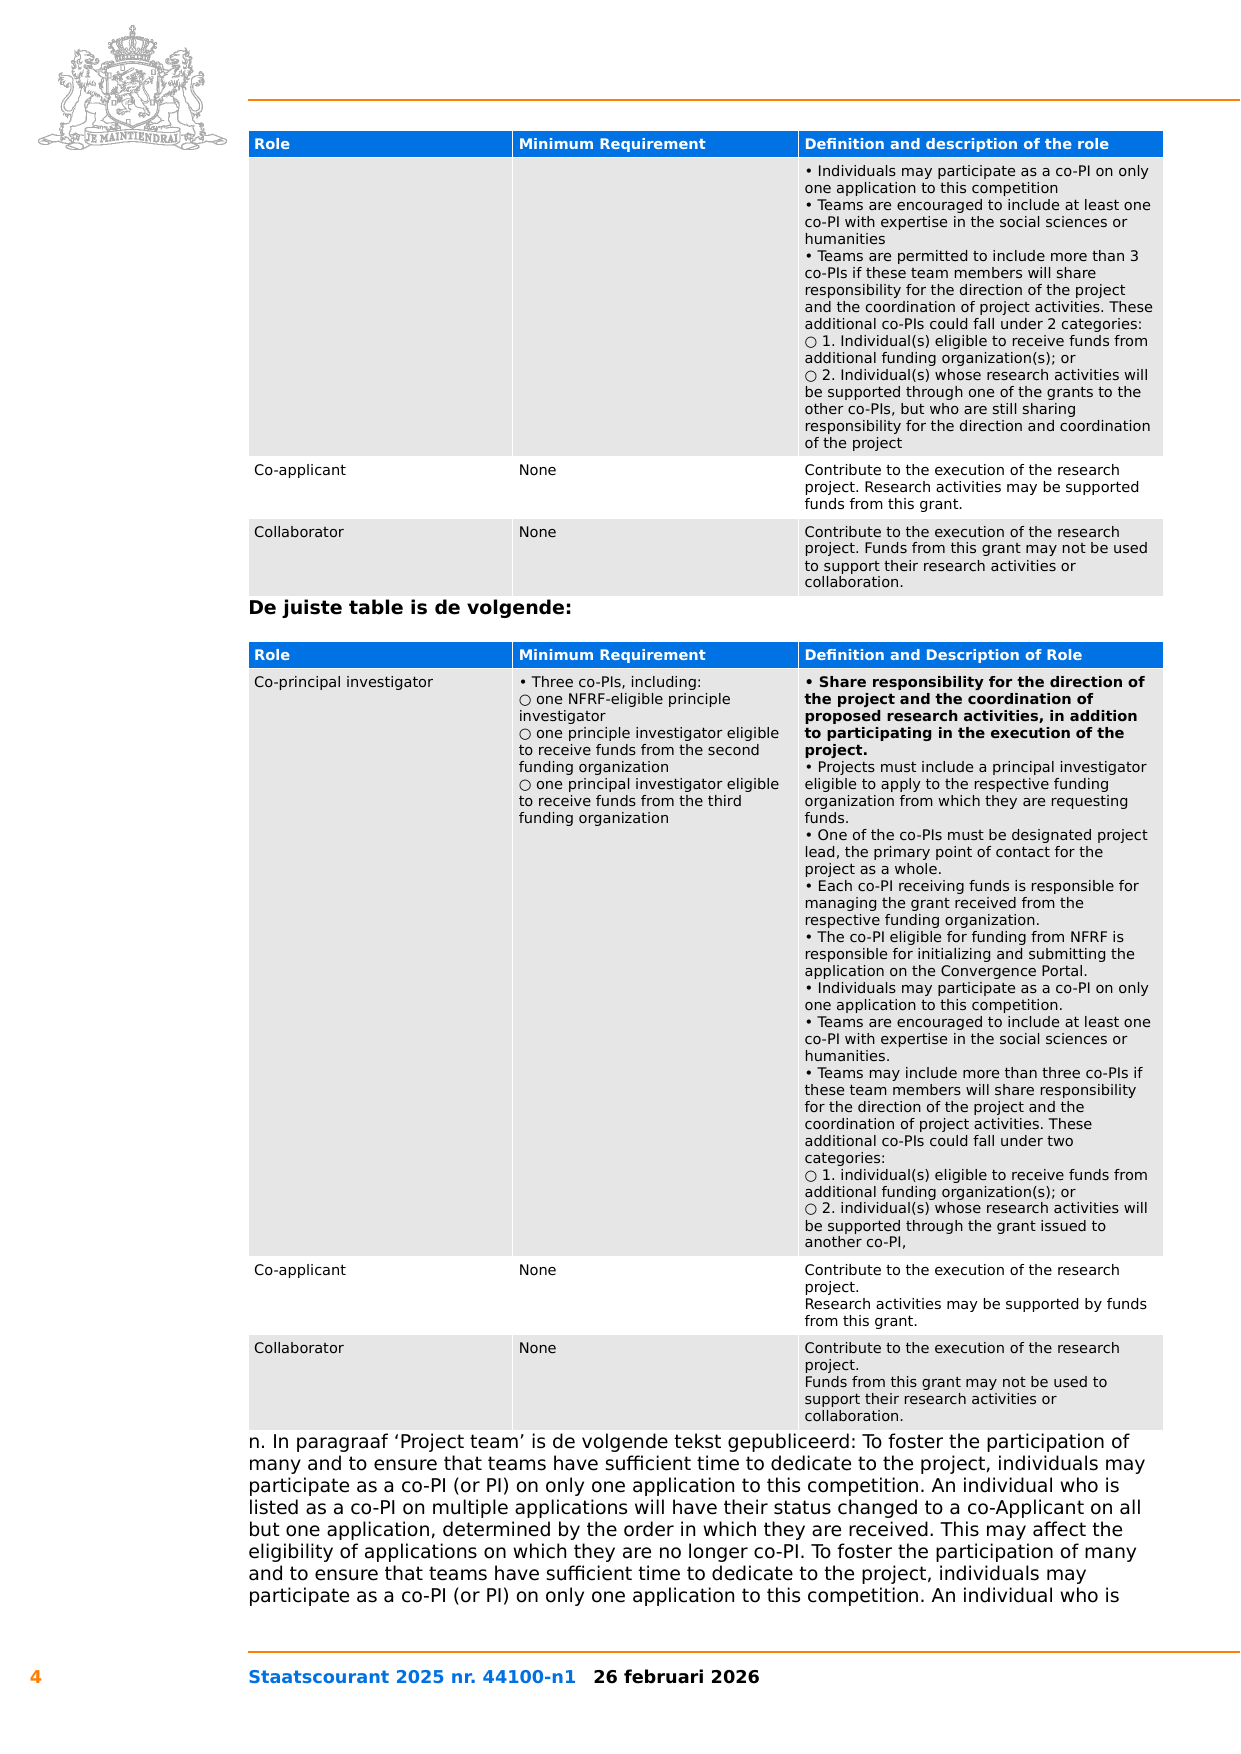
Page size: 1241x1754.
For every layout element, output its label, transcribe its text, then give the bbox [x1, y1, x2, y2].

table_cell None [513, 1335, 798, 1430]
table_cell Contribute to the execution of the research project. Research activities may be supported funds from this grant. [799, 458, 1163, 518]
text n. In paragraaf ‘Project team’ is de volgende tekst gepubliceerd: To foster the participation of many and to ensure that teams have sufficient time to dedicate to the project, individuals may participate as a co-PI (or PI) on only one application to this competition. An individual who is listed as a co-PI on multiple applications will have their status changed to a co-Applicant on all but one application, determined by the order in which they are received. This may affect the eligibility of applications on which they are no longer co-PI. To foster the participation of many and to ensure that teams have sufficient time to dedicate to the project, individuals may participate as a co-PI (or PI) on only one application to this competition. An individual who is [248, 1431, 1163, 1607]
picture [38, 25, 227, 150]
table_cell [249, 158, 512, 456]
table_header Minimum Requirement [513, 131, 798, 157]
table_cell None [513, 458, 798, 518]
table_cell • Individuals may participate as a co-PI on only one application to this competition • Teams are encouraged to include at least one co-PI with expertise in the social sciences or humanities • Teams are permitted to include more than 3 co-PIs if these team members will share responsibility for the direction of the project and the coordination of project activities. These additional co-PIs could fall under 2 categories: ○ 1. Individual(s) eligible to receive funds from additional funding organization(s); or ○ 2. Individual(s) whose research activities will be supported through one of the grants to the other co-PIs, but who are still sharing responsibility for the direction and coordination of the project [799, 158, 1163, 456]
table_cell Co-applicant [249, 1257, 512, 1334]
table_header Role [249, 131, 512, 157]
table_cell None [513, 1257, 798, 1334]
table_cell Co-principal investigator [249, 669, 512, 1256]
table_cell Contribute to the execution of the research project. Research activities may be supported by funds from this grant. [799, 1257, 1163, 1334]
table_cell None [513, 519, 798, 596]
table_cell Collaborator [249, 1335, 512, 1430]
table_header Role [249, 642, 512, 668]
table_cell Co-applicant [249, 458, 512, 518]
table_cell Collaborator [249, 519, 512, 596]
table_header Definition and Description of Role [799, 642, 1163, 668]
table_cell Contribute to the execution of the research project. Funds from this grant may not be used to support their research activities or collaboration. [799, 519, 1163, 596]
table_cell • Share responsibility for the direction of the project and the coordination of proposed research activities, in addition to participating in the execution of the project. • Projects must include a principal investigator eligible to apply to the respective funding organization from which they are requesting funds. • One of the co-PIs must be designated project lead, the primary point of contact for the project as a whole. • Each co-PI receiving funds is responsible for managing the grant received from the respective funding organization. • The co-PI eligible for funding from NFRF is responsible for initializing and submitting the application on the Convergence Portal. • Individuals may participate as a co-PI on only one application to this competition. • Teams are encouraged to include at least one co-PI with expertise in the social sciences or humanities. • Teams may include more than three co-PIs if these team members will share responsibility for the direction of the project and the coordination of project activities. These additional co-PIs could fall under two categories: ○ 1. individual(s) eligible to receive funds from additional funding organization(s); or ○ 2. individual(s) whose research activities will be supported through the grant issued to another co-PI, [799, 669, 1163, 1256]
table_cell [513, 158, 798, 456]
table_header Minimum Requirement [513, 642, 798, 668]
table_cell • Three co-PIs, including: ○ one NFRF-eligible principle investigator ○ one principle investigator eligible to receive funds from the second funding organization ○ one principal investigator eligible to receive funds from the third funding organization [513, 669, 798, 1256]
table_header Definition and description of the role [799, 131, 1163, 157]
text De juiste table is de volgende: [248, 597, 1163, 619]
table_cell Contribute to the execution of the research project. Funds from this grant may not be used to support their research activities or collaboration. [799, 1335, 1163, 1430]
